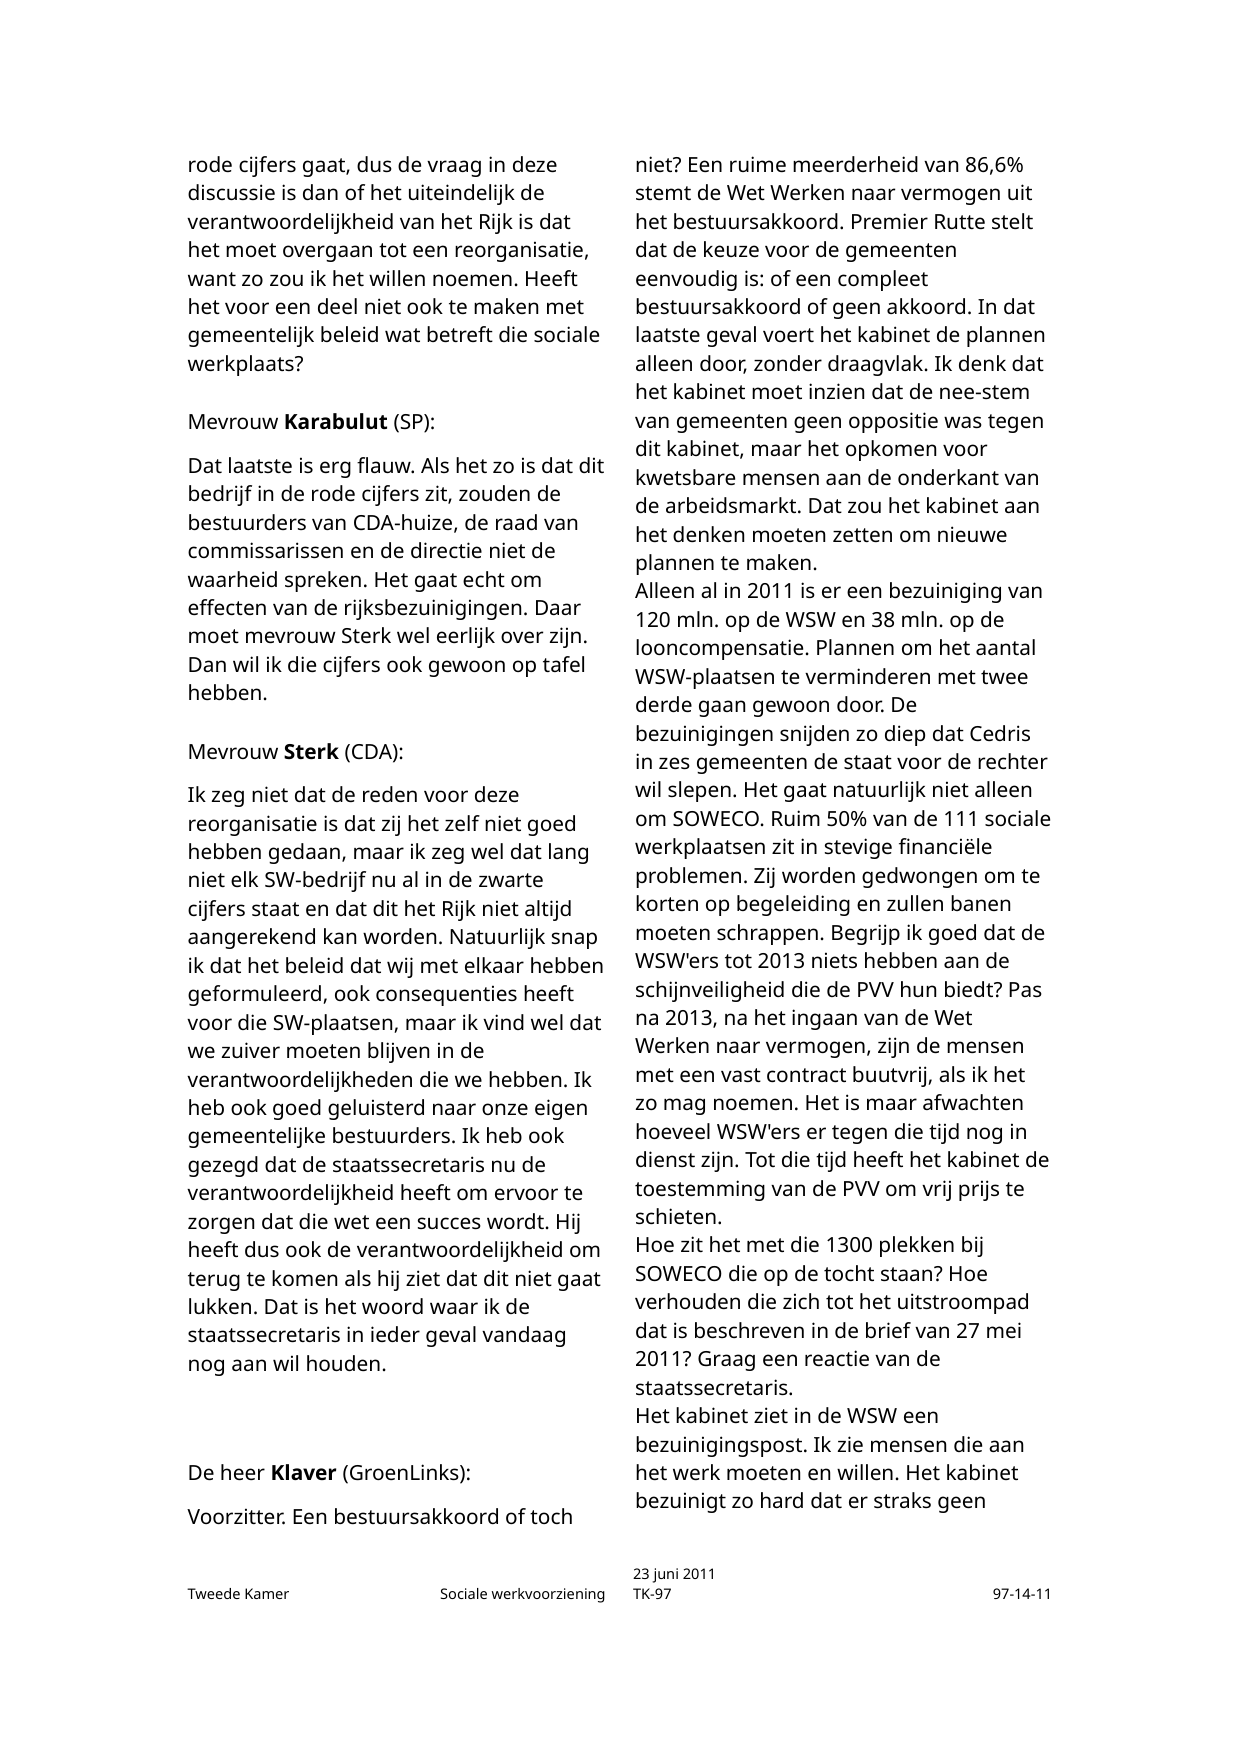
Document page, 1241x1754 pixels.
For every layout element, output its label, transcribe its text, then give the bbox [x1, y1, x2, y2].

text Ik zeg niet dat de reden voor deze reorganisatie is dat zij het zelf niet goed hebben gedaan, maar ik zeg wel dat lang niet elk SW-bedrijf nu al in de zwarte cijfers staat en dat dit het Rijk niet altijd aangerekend kan worden. Natuurlijk snap ik dat het beleid dat wij met elkaar hebben geformuleerd, ook consequenties heeft voor die SW-plaatsen, maar ik vind wel dat we zuiver moeten blijven in de verantwoordelijkheden die we hebben. Ik heb ook goed geluisterd naar onze eigen gemeentelijke bestuurders. Ik heb ook gezegd dat de staatssecretaris nu de verantwoordelijkheid heeft om ervoor te zorgen dat die wet een succes wordt. Hij heeft dus ook de verantwoordelijkheid om terug te komen als hij ziet dat dit niet gaat lukken. Dat is het woord waar ik de staatssecretaris in ieder geval vandaag nog aan wil houden. [187, 780, 605, 1377]
text Alleen al in 2011 is er een bezuiniging van 120 mln. op de WSW en 38 mln. op de looncompensatie. Plannen om het aantal WSW-plaatsen te verminderen met twee derde gaan gewoon door. De bezuinigingen snijden zo diep dat Cedris in zes gemeenten de staat voor de rechter wil slepen. Het gaat natuurlijk niet alleen om SOWECO. Ruim 50% van de 111 sociale werkplaatsen zit in stevige financiële problemen. Zij worden gedwongen om te korten op begeleiding en zullen banen moeten schrappen. Begrijp ik goed dat de WSW'ers tot 2013 niets hebben aan de schijnveiligheid die de PVV hun biedt? Pas na 2013, na het ingaan van de Wet Werken naar vermogen, zijn de mensen met een vast contract buutvrij, als ik het zo mag noemen. Het is maar afwachten hoeveel WSW'ers er tegen die tijd nog in dienst zijn. Tot die tijd heeft het kabinet de toestemming van de PVV om vrij prijs te schieten. [635, 577, 1053, 1231]
text Mevrouw Sterk (CDA): [187, 737, 605, 765]
text rode cijfers gaat, dus de vraag in deze discussie is dan of het uiteindelijk de verantwoordelijkheid van het Rijk is dat het moet overgaan tot een reorganisatie, want zo zou ik het willen noemen. Heeft het voor een deel niet ook te maken met gemeentelijk beleid wat betreft die sociale werkplaats? [187, 150, 605, 377]
text Dat laatste is erg flauw. Als het zo is dat dit bedrijf in de rode cijfers zit, zouden de bestuurders van CDA-huize, de raad van commissarissen en de directie niet de waarheid spreken. Het gaat echt om effecten van de rijksbezuinigingen. Daar moet mevrouw Sterk wel eerlijk over zijn. Dan wil ik die cijfers ook gewoon op tafel hebben. [187, 451, 605, 707]
text De heer Klaver (GroenLinks): [187, 1458, 605, 1487]
text niet? Een ruime meerderheid van 86,6% stemt de Wet Werken naar vermogen uit het bestuursakkoord. Premier Rutte stelt dat de keuze voor de gemeenten eenvoudig is: of een compleet bestuursakkoord of geen akkoord. In dat laatste geval voert het kabinet de plannen alleen door, zonder draagvlak. Ik denk dat het kabinet moet inzien dat de nee-stem van gemeenten geen oppositie was tegen dit kabinet, maar het opkomen voor kwetsbare mensen aan de onderkant van de arbeidsmarkt. Dat zou het kabinet aan het denken moeten zetten om nieuwe plannen te maken. [635, 150, 1053, 577]
text  [187, 1407, 605, 1436]
text Het kabinet ziet in de WSW een bezuinigingspost. Ik zie mensen die aan het werk moeten en willen. Het kabinet bezuinigt zo hard dat er straks geen [635, 1401, 1053, 1515]
text Voorzitter. Een bestuursakkoord of toch [187, 1502, 605, 1530]
text Hoe zit het met die 1300 plekken bij SOWECO die op de tocht staan? Hoe verhouden die zich tot het uitstroompad dat is beschreven in de brief van 27 mei 2011? Graag een reactie van de staatssecretaris. [635, 1231, 1053, 1401]
text Mevrouw Karabulut (SP): [187, 407, 605, 436]
